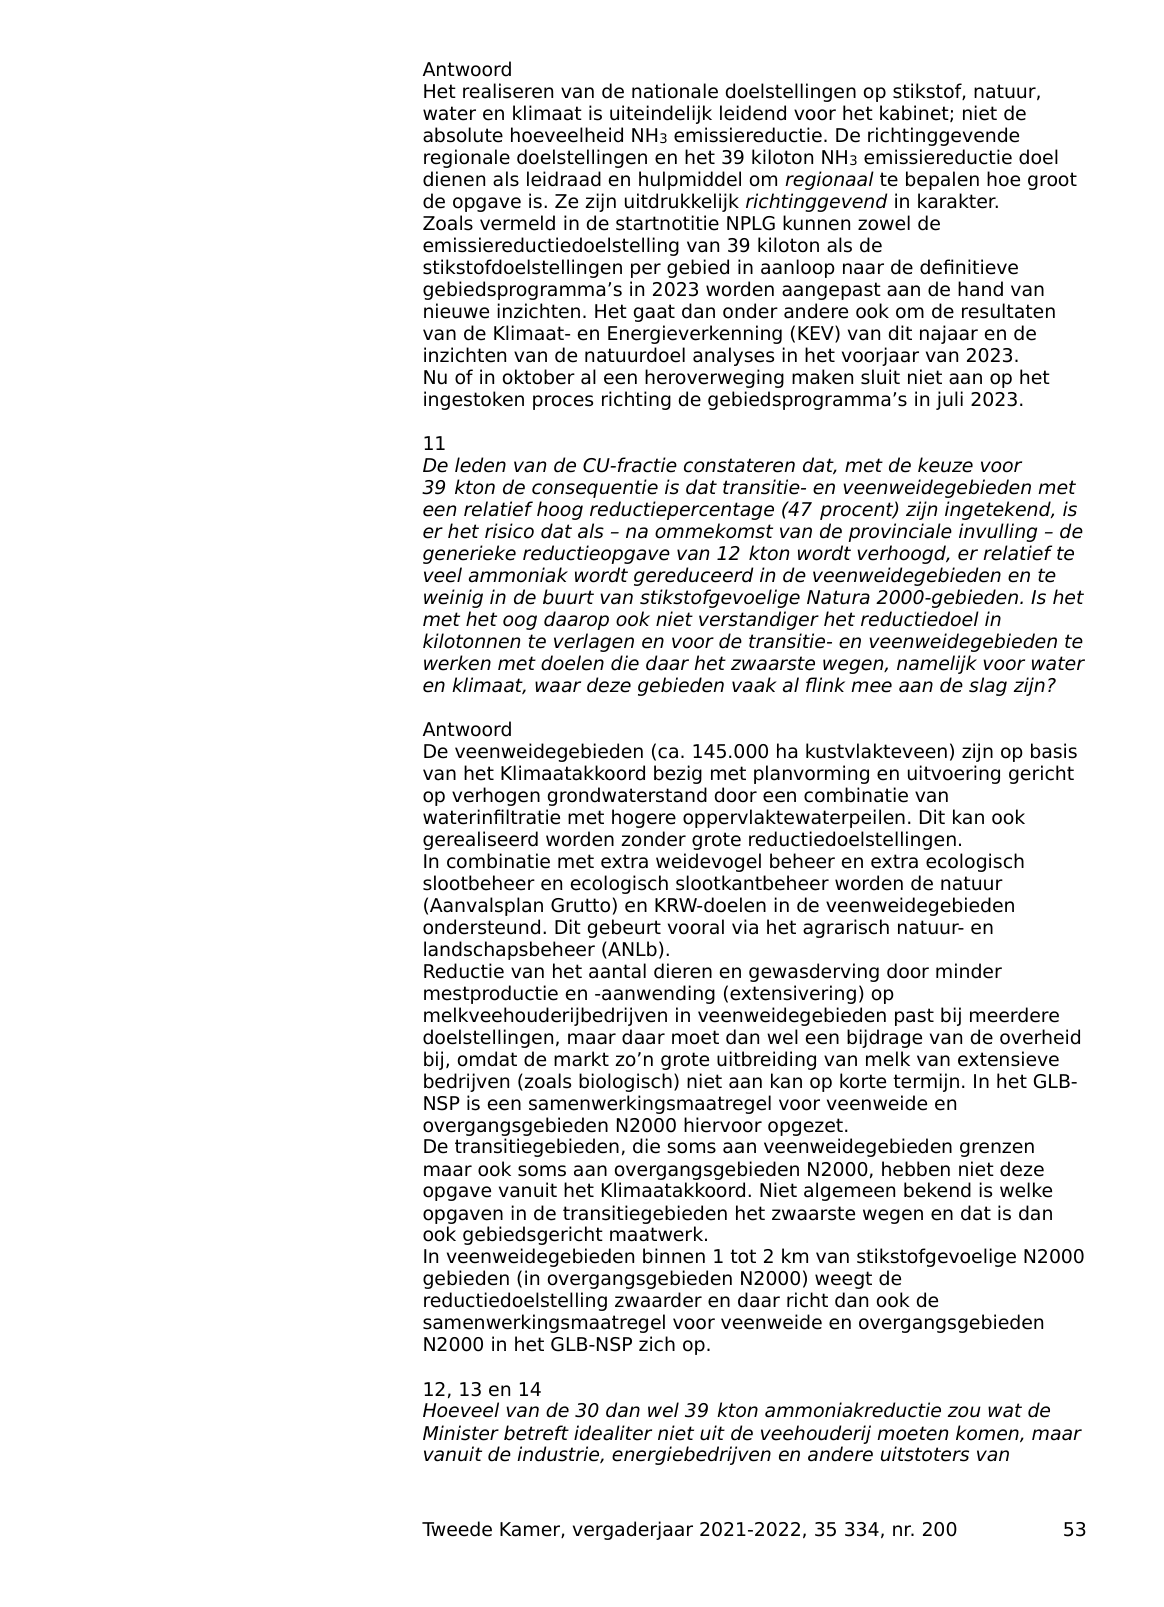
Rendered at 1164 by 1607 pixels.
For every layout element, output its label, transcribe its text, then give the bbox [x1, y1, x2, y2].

text 11 [422, 433, 1087, 455]
text Nu of in oktober al een heroverweging maken sluit niet aan op het ingestoken proces richting de gebiedsprogramma’s in juli 2023. [422, 367, 1087, 411]
text 12, 13 en 14 [422, 1378, 1087, 1400]
text Antwoord [422, 59, 1087, 81]
text Antwoord [422, 719, 1087, 741]
text Hoeveel van de 30 dan wel 39 kton ammoniakreductie zou wat de Minister betreft idealiter niet uit de veehouderij moeten komen, maar vanuit de industrie, energiebedrijven en andere uitstoters van [422, 1400, 1087, 1466]
text De leden van de CU-fractie constateren dat, met de keuze voor 39 kton de consequentie is dat transitie- en veenweidegebieden met een relatief hoog reductiepercentage (47 procent) zijn ingetekend, is er het risico dat als – na ommekomst van de provinciale invulling – de generieke reductieopgave van 12 kton wordt verhoogd, er relatief te veel ammoniak wordt gereduceerd in de veenweidegebieden en te weinig in de buurt van stikstofgevoelige Natura 2000-gebieden. Is het met het oog daarop ook niet verstandiger het reductiedoel in kilotonnen te verlagen en voor de transitie- en veenweidegebieden te werken met doelen die daar het zwaarste wegen, namelijk voor water en klimaat, waar deze gebieden vaak al flink mee aan de slag zijn? [422, 455, 1087, 697]
text In combinatie met extra weidevogel beheer en extra ecologisch slootbeheer en ecologisch slootkantbeheer worden de natuur (Aanvalsplan Grutto) en KRW-doelen in de veenweidegebieden ondersteund. Dit gebeurt vooral via het agrarisch natuur- en landschapsbeheer (ANLb). [422, 851, 1087, 961]
text Het realiseren van de nationale doelstellingen op stikstof, natuur, water en klimaat is uiteindelijk leidend voor het kabinet; niet de absolute hoeveelheid NH3 emissiereductie. De richtinggevende regionale doelstellingen en het 39 kiloton NH3 emissiereductie doel dienen als leidraad en hulpmiddel om regionaal te bepalen hoe groot de opgave is. Ze zijn uitdrukkelijk richtinggevend in karakter. [422, 81, 1087, 213]
text Zoals vermeld in de startnotitie NPLG kunnen zowel de emissiereductiedoelstelling van 39 kiloton als de stikstofdoelstellingen per gebied in aanloop naar de definitieve gebiedsprogramma’s in 2023 worden aangepast aan de hand van nieuwe inzichten. Het gaat dan onder andere ook om de resultaten van de Klimaat- en Energieverkenning (KEV) van dit najaar en de inzichten van de natuurdoel analyses in het voorjaar van 2023. [422, 213, 1087, 367]
text De veenweidegebieden (ca. 145.000 ha kustvlakteveen) zijn op basis van het Klimaatakkoord bezig met planvorming en uitvoering gericht op verhogen grondwaterstand door een combinatie van waterinfiltratie met hogere oppervlaktewaterpeilen. Dit kan ook gerealiseerd worden zonder grote reductiedoelstellingen. [422, 741, 1087, 851]
text De transitiegebieden, die soms aan veenweidegebieden grenzen maar ook soms aan overgangsgebieden N2000, hebben niet deze opgave vanuit het Klimaatakkoord. Niet algemeen bekend is welke opgaven in de transitiegebieden het zwaarste wegen en dat is dan ook gebiedsgericht maatwerk. [422, 1136, 1087, 1246]
text In veenweidegebieden binnen 1 tot 2 km van stikstofgevoelige N2000 gebieden (in overgangsgebieden N2000) weegt de reductiedoelstelling zwaarder en daar richt dan ook de samenwerkingsmaatregel voor veenweide en overgangsgebieden N2000 in het GLB-NSP zich op. [422, 1246, 1087, 1356]
text Reductie van het aantal dieren en gewasderving door minder mestproductie en -aanwending (extensivering) op melkveehouderijbedrijven in veenweidegebieden past bij meerdere doelstellingen, maar daar moet dan wel een bijdrage van de overheid bij, omdat de markt zo’n grote uitbreiding van melk van extensieve bedrijven (zoals biologisch) niet aan kan op korte termijn. In het GLB-NSP is een samenwerkingsmaatregel voor veenweide en overgangsgebieden N2000 hiervoor opgezet. [422, 961, 1087, 1136]
